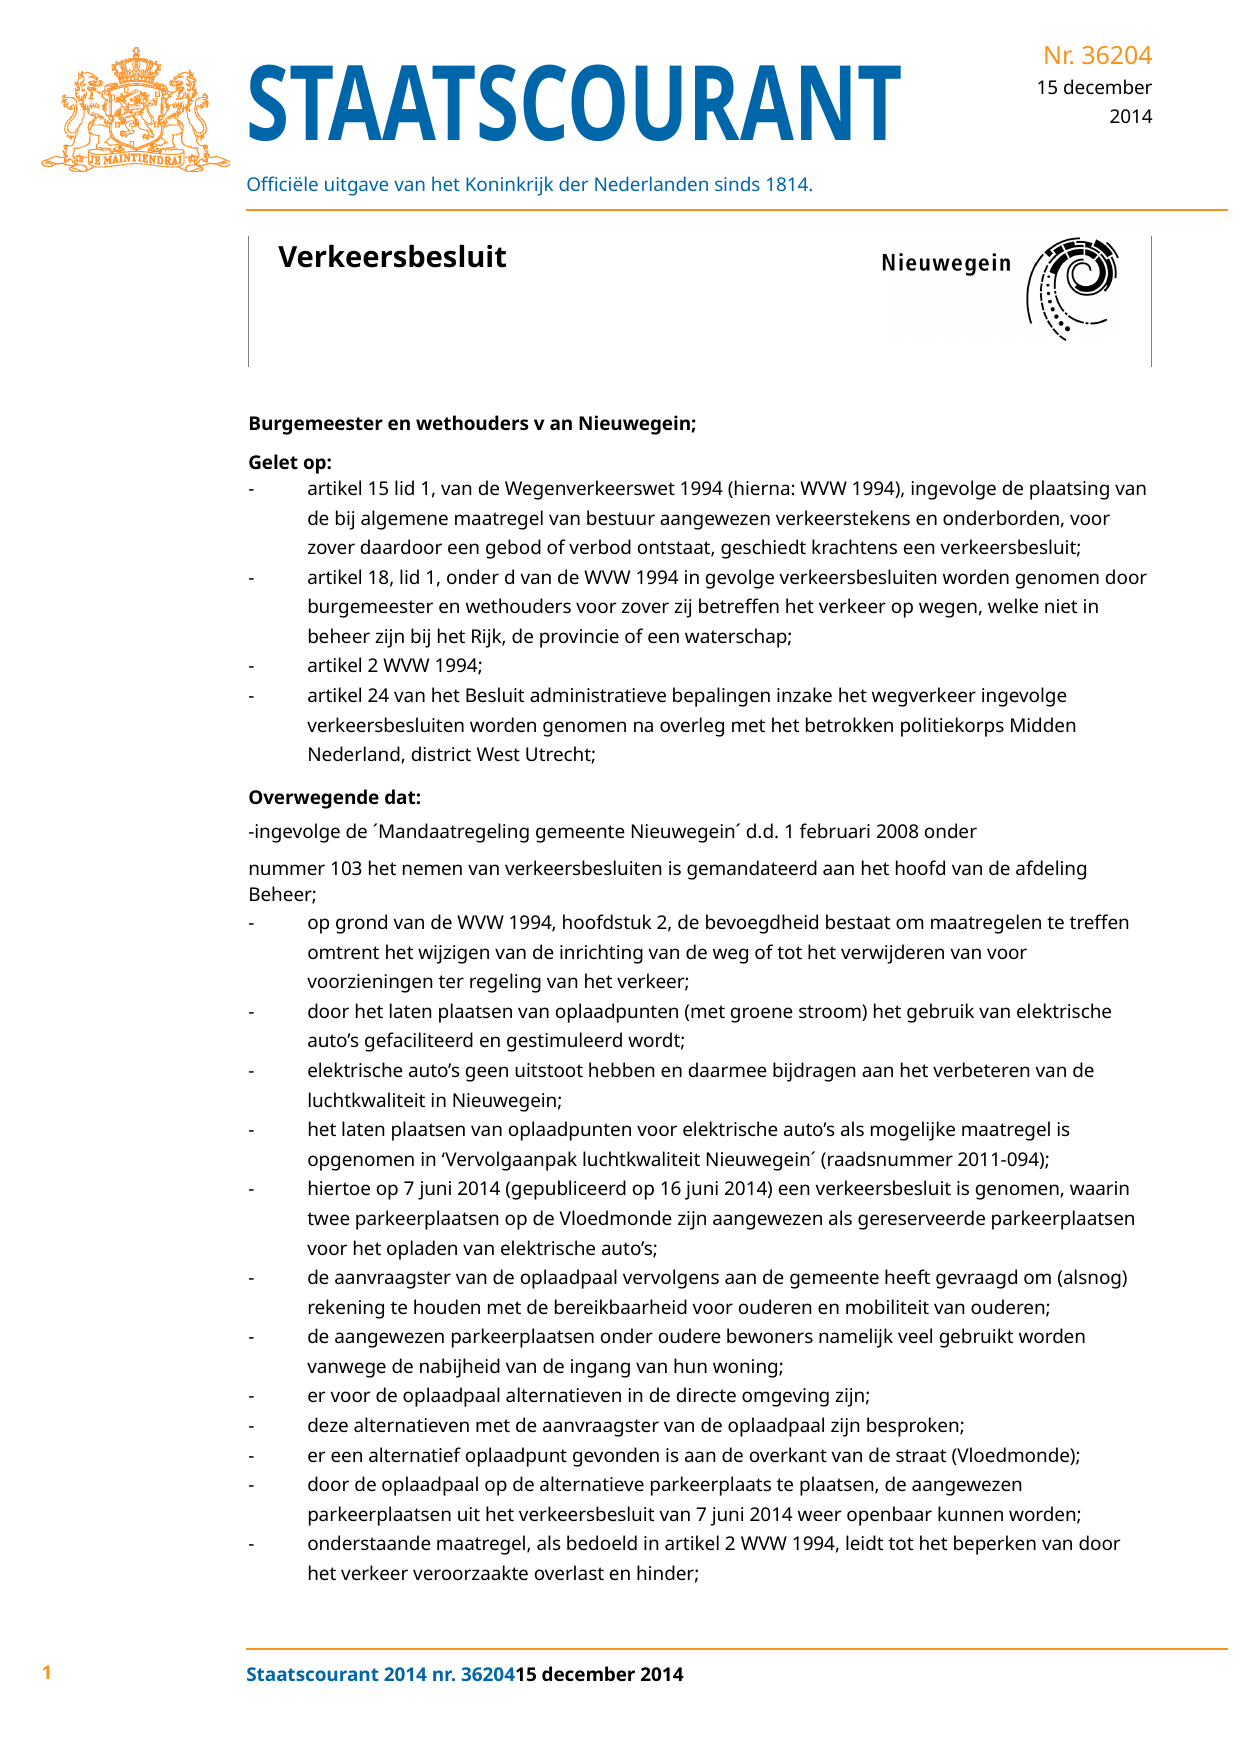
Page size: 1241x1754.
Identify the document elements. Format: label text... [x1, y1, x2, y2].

text nummer 103 het nemen van verkeersbesluiten is gemandateerd aan het hoofd van de afdeling Beheer; [248, 855, 1152, 907]
picture [41, 47, 231, 172]
list het laten plaatsen van oplaadpunten voor elektrische auto’s als mogelijke maatregel is opgenomen in ‘Vervolgaanpak luchtkwaliteit Nieuwegein´ (raadsnummer 2011-094); [248, 1116, 1152, 1172]
list onderstaande maatregel, als bedoeld in artikel 2 WVW 1994, leidt tot het beperken van door het verkeer veroorzaakte overlast en hinder; [248, 1531, 1152, 1586]
list artikel 18, lid 1, onder d van de WVW 1994 in gevolge verkeersbesluiten worden genomen door burgemeester en wethouders voor zover zij betreffen het verkeer op wegen, welke niet in beheer zijn bij het Rijk, de provincie of een waterschap; [248, 564, 1152, 649]
table_header Verkeersbesluit [249, 236, 850, 367]
list artikel 2 WVW 1994; [248, 653, 1152, 678]
list de aangewezen parkeerplaatsen onder oudere bewoners namelijk veel gebruikt worden vanwege de nabijheid van de ingang van hun woning; [248, 1323, 1152, 1379]
table_header [850, 236, 1151, 367]
list door de oplaadpaal op de alternatieve parkeerplaats te plaatsen, de aangewezen parkeerplaatsen uit het verkeersbesluit van 7 juni 2014 weer openbaar kunnen worden; [248, 1471, 1152, 1527]
text -ingevolge de ´Mandaatregeling gemeente Nieuwegein´ d.d. 1 februari 2008 onder [248, 818, 1152, 844]
list hiertoe op 7 juni 2014 (gepubliceerd op 16 juni 2014) een verkeersbesluit is genomen, waarin twee parkeerplaatsen op de Vloedmonde zijn aangewezen als gereserveerde parkeerplaatsen voor het opladen van elektrische auto’s; [248, 1176, 1152, 1260]
list op grond van de WVW 1994, hoofdstuk 2, de bevoegdheid bestaat om maatregelen te treffen omtrent het wijzigen van de inrichting van de weg of tot het verwijderen van voor voorzieningen ter regeling van het verkeer; [248, 909, 1152, 994]
list artikel 24 van het Besluit administratieve bepalingen inzake het wegverkeer ingevolge verkeersbesluiten worden genomen na overleg met het betrokken politiekorps Midden Nederland, district West Utrecht; [248, 682, 1152, 767]
text Gelet op: [248, 449, 1152, 475]
text Overwegende dat: [248, 784, 1152, 810]
list artikel 15 lid 1, van de Wegenverkeerswet 1994 (hierna: WVW 1994), ingevolge de plaatsing van de bij algemene maatregel van bestuur aangewezen verkeerstekens en onderborden, voor zover daardoor een gebod of verbod ontstaat, geschiedt krachtens een verkeersbesluit; [248, 475, 1152, 560]
picture [882, 236, 1119, 342]
text Burgemeester en wethouders v an Nieuwegein; [248, 410, 1152, 436]
list door het laten plaatsen van oplaadpunten (met groene stroom) het gebruik van elektrische auto’s gefaciliteerd en gestimuleerd wordt; [248, 998, 1152, 1053]
list er voor de oplaadpaal alternatieven in de directe omgeving zijn; [248, 1383, 1152, 1408]
list er een alternatief oplaadpunt gevonden is aan de overkant van de straat (Vloedmonde); [248, 1442, 1152, 1467]
list elektrische auto’s geen uitstoot hebben en daarmee bijdragen aan het verbeteren van de luchtkwaliteit in Nieuwegein; [248, 1057, 1152, 1112]
list deze alternatieven met de aanvraagster van de oplaadpaal zijn besproken; [248, 1412, 1152, 1438]
list de aanvraagster van de oplaadpaal vervolgens aan de gemeente heeft gevraagd om (alsnog) rekening te houden met de bereikbaarheid voor ouderen en mobiliteit van ouderen; [248, 1264, 1152, 1319]
